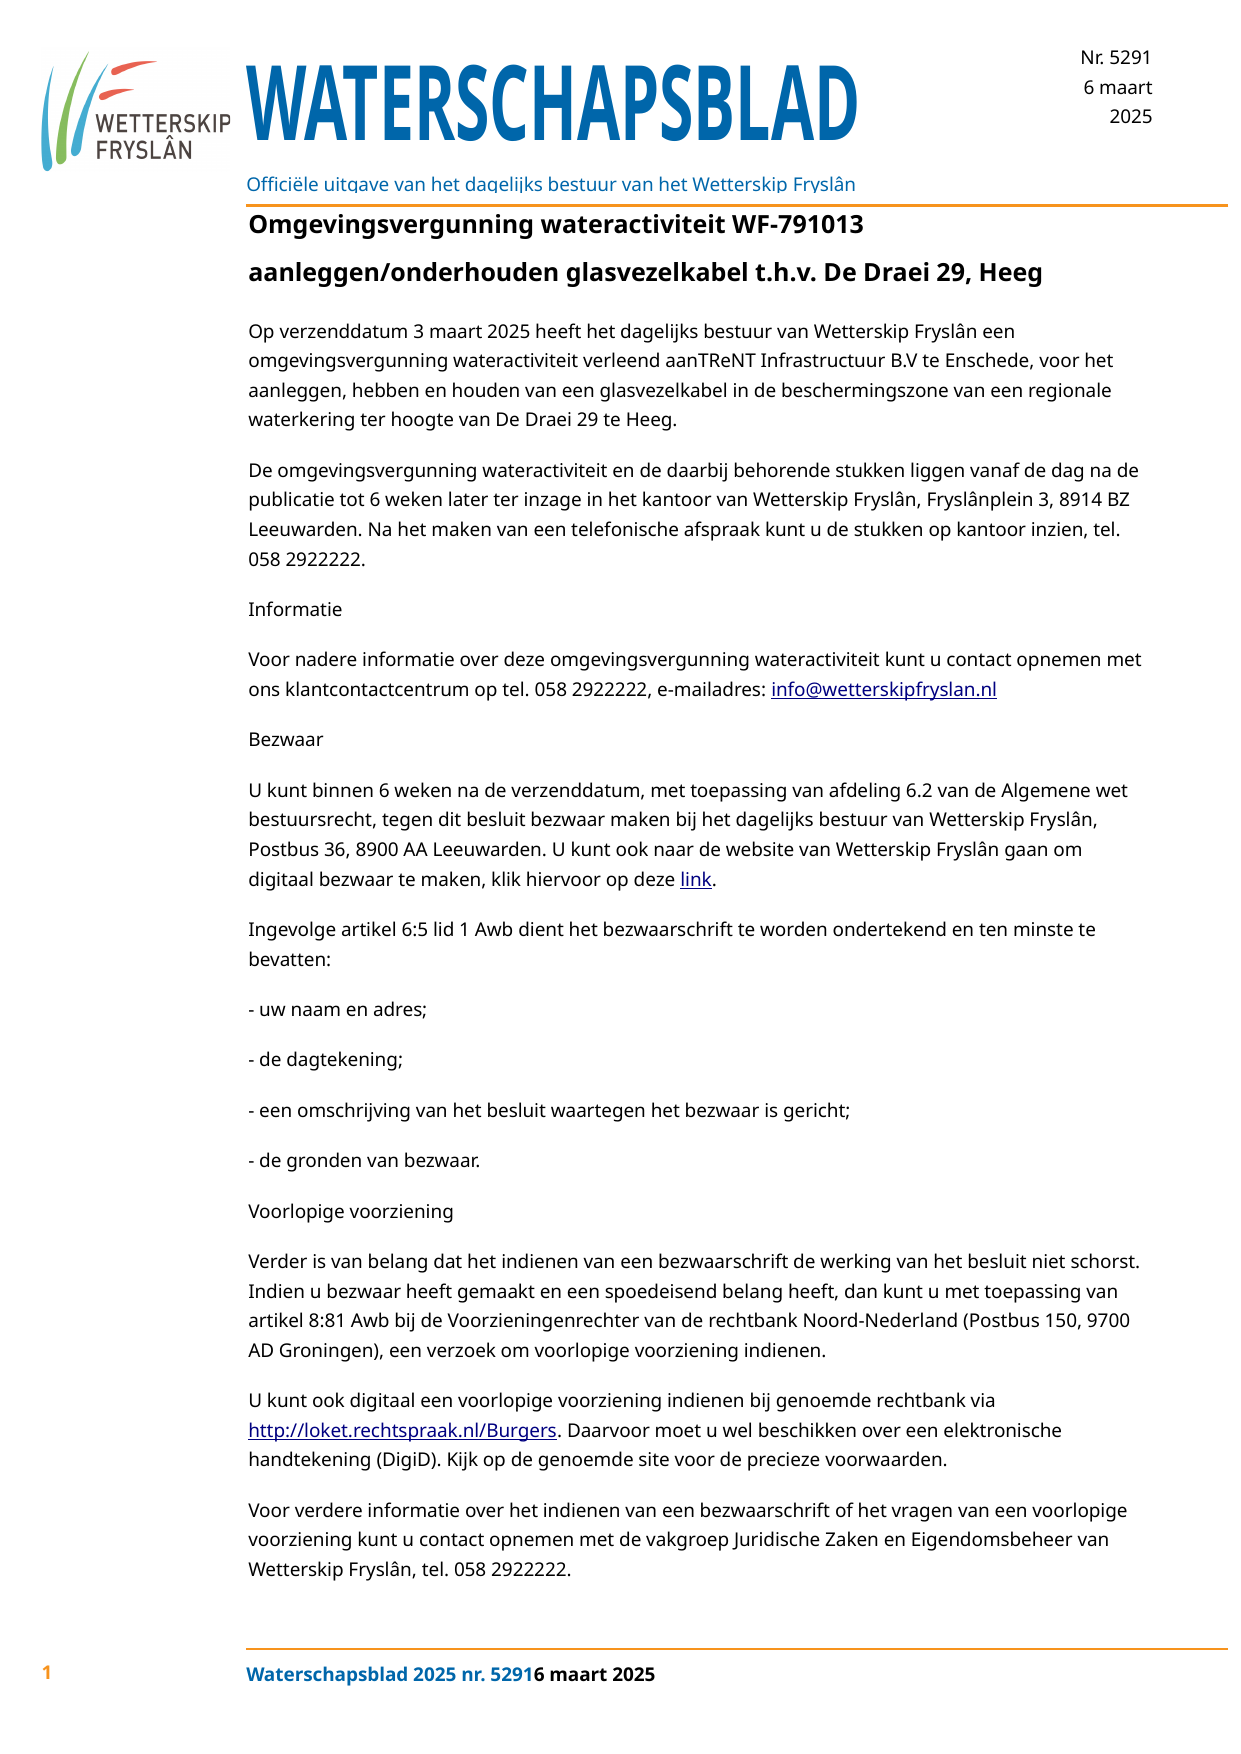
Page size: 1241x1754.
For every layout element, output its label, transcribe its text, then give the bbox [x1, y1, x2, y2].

text Voor nadere informatie over deze omgevingsvergunning wateractiviteit kunt u contact opnemen met ons klantcontactcentrum op tel. 058 2922222, e-mailadres: info@wetterskipfryslan.nl [248, 647, 1152, 702]
text Ingevolge artikel 6:5 lid 1 Awb dient het bezwaarschrift te worden ondertekend en ten minste te bevatten: [248, 916, 1152, 972]
text Omgevingsvergunning wateractiviteit WF-791013 aanleggen/onderhouden glasvezelkabel t.h.v. De Draei 29, Heeg [248, 207, 1152, 288]
text Verder is van belang dat het indienen van een bezwaarschrift de werking van het besluit niet schorst. Indien u bezwaar heeft gemaakt en een spoedeisend belang heeft, dan kunt u met toepassing van artikel 8:81 Awb bij de Voorzieningenrechter van de rechtbank Noord-Nederland (Postbus 150, 9700 AD Groningen), een verzoek om voorlopige voorziening indienen. [248, 1248, 1152, 1363]
text - de gronden van bezwaar. [248, 1147, 1152, 1173]
picture [41, 47, 231, 172]
text Op verzenddatum 3 maart 2025 heeft het dagelijks bestuur van Wetterskip Fryslân een omgevingsvergunning wateractiviteit verleend aanTReNT Infrastructuur B.V te Enschede, voor het aanleggen, hebben en houden van een glasvezelkabel in de beschermingszone van een regionale waterkering ter hoogte van De Draei 29 te Heeg. [248, 318, 1152, 432]
text Informatie [248, 596, 1152, 622]
text De omgevingsvergunning wateractiviteit en de daarbij behorende stukken liggen vanaf de dag na de publicatie tot 6 weken later ter inzage in het kantoor van Wetterskip Fryslân, Fryslânplein 3, 8914 BZ Leeuwarden. Na het maken van een telefonische afspraak kunt u de stukken op kantoor inzien, tel. 058 2922222. [248, 457, 1152, 572]
text - uw naam en adres; [248, 996, 1152, 1022]
text Voor verdere informatie over het indienen van een bezwaarschrift of het vragen van een voorlopige voorziening kunt u contact opnemen met de vakgroep Juridische Zaken en Eigendomsbeheer van Wetterskip Fryslân, tel. 058 2922222. [248, 1497, 1152, 1582]
text - de dagtekening; [248, 1047, 1152, 1072]
text Bezwaar [248, 727, 1152, 752]
text Voorlopige voorziening [248, 1198, 1152, 1224]
text U kunt binnen 6 weken na de verzenddatum, met toepassing van afdeling 6.2 van de Algemene wet bestuursrecht, tegen dit besluit bezwaar maken bij het dagelijks bestuur van Wetterskip Fryslân, Postbus 36, 8900 AA Leeuwarden. U kunt ook naar de website van Wetterskip Fryslân gaan om digitaal bezwaar te maken, klik hiervoor op deze link. [248, 777, 1152, 892]
text - een omschrijving van het besluit waartegen het bezwaar is gericht; [248, 1097, 1152, 1123]
text U kunt ook digitaal een voorlopige voorziening indienen bij genoemde rechtbank via http://loket.rechtspraak.nl/Burgers. Daarvoor moet u wel beschikken over een elektronische handtekening (DigiD). Kijk op de genoemde site voor de precieze voorwaarden. [248, 1387, 1152, 1472]
